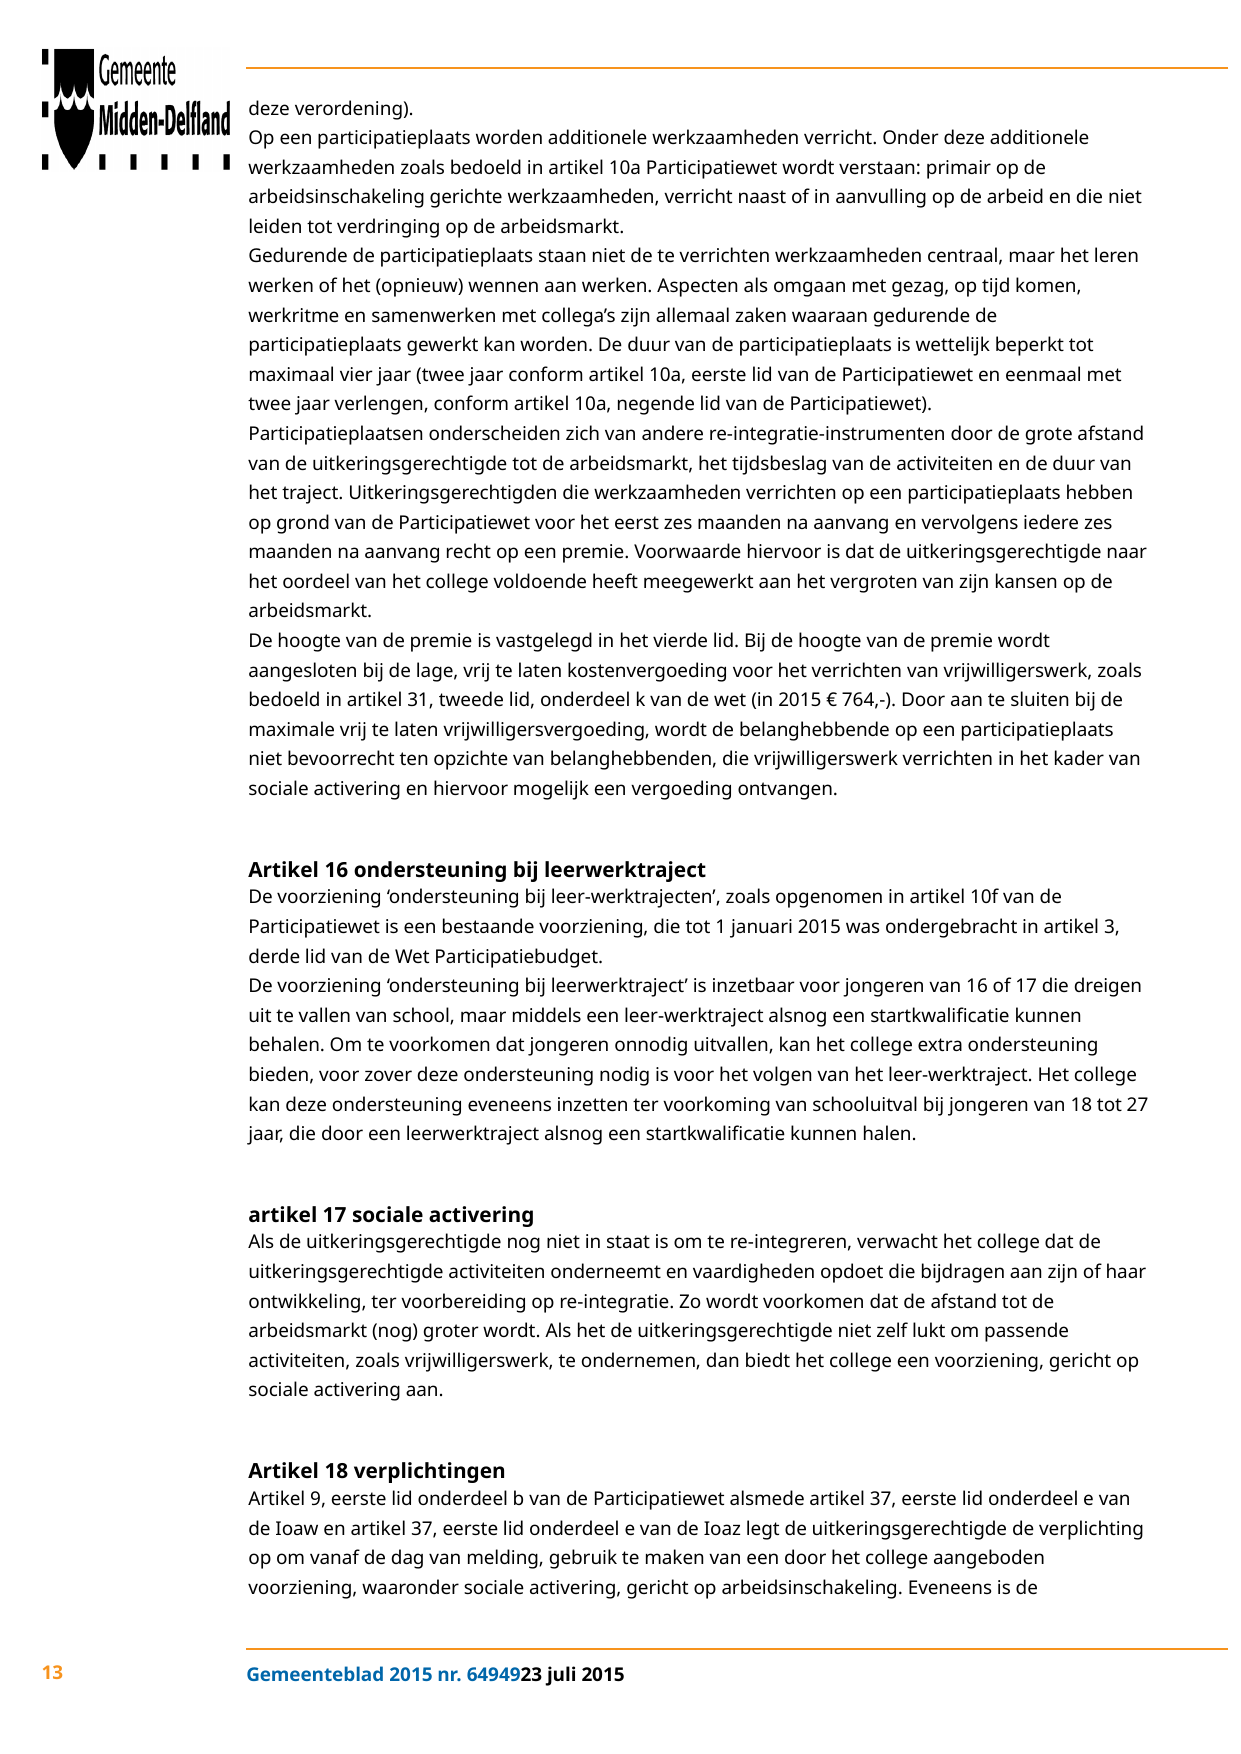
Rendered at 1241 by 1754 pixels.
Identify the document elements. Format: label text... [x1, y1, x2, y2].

text deze verordening). [248, 95, 1152, 121]
text Participatieplaatsen onderscheiden zich van andere re-integratie-instrumenten door de grote afstand van de uitkeringsgerechtigde tot de arbeidsmarkt, het tijdsbeslag van de activiteiten en de duur van het traject. Uitkeringsgerechtigden die werkzaamheden verrichten op een participatieplaats hebben op grond van de Participatiewet voor het eerst zes maanden na aanvang en vervolgens iedere zes maanden na aanvang recht op een premie. Voorwaarde hiervoor is dat de uitkeringsgerechtigde naar het oordeel van het college voldoende heeft meegewerkt aan het vergroten van zijn kansen op de arbeidsmarkt. [248, 420, 1152, 623]
text Als de uitkeringsgerechtigde nog niet in staat is om te re-integreren, verwacht het college dat de uitkeringsgerechtigde activiteiten onderneemt en vaardigheden opdoet die bijdragen aan zijn of haar ontwikkeling, ter voorbereiding op re-integratie. Zo wordt voorkomen dat de afstand tot de arbeidsmarkt (nog) groter wordt. Als het de uitkeringsgerechtigde niet zelf lukt om passende activiteiten, zoals vrijwilligerswerk, te ondernemen, dan biedt het college een voorziening, gericht op sociale activering aan. [248, 1229, 1152, 1402]
text De voorziening ‘ondersteuning bij leerwerktraject’ is inzetbaar voor jongeren van 16 of 17 die dreigen uit te vallen van school, maar middels een leer-werktraject alsnog een startkwalificatie kunnen behalen. Om te voorkomen dat jongeren onnodig uitvallen, kan het college extra ondersteuning bieden, voor zover deze ondersteuning nodig is voor het volgen van het leer-werktraject. Het college kan deze ondersteuning eveneens inzetten ter voorkoming van schooluitval bij jongeren van 18 tot 27 jaar, die door een leerwerktraject alsnog een startkwalificatie kunnen halen. [248, 972, 1152, 1146]
picture [41, 47, 231, 172]
text Artikel 16 ondersteuning bij leerwerktraject [248, 855, 1152, 884]
text Gedurende de participatieplaats staan niet de te verrichten werkzaamheden centraal, maar het leren werken of het (opnieuw) wennen aan werken. Aspecten als omgaan met gezag, op tijd komen, werkritme en samenwerken met collega’s zijn allemaal zaken waaraan gedurende de participatieplaats gewerkt kan worden. De duur van de participatieplaats is wettelijk beperkt tot maximaal vier jaar (twee jaar conform artikel 10a, eerste lid van de Participatiewet en eenmaal met twee jaar verlengen, conform artikel 10a, negende lid van de Participatiewet). [248, 243, 1152, 416]
text Artikel 9, eerste lid onderdeel b van de Participatiewet alsmede artikel 37, eerste lid onderdeel e van de Ioaw en artikel 37, eerste lid onderdeel e van de Ioaz legt de uitkeringsgerechtigde de verplichting op om vanaf de dag van melding, gebruik te maken van een door het college aangeboden voorziening, waaronder sociale activering, gericht op arbeidsinschakeling. Eveneens is de [248, 1485, 1152, 1599]
text Artikel 18 verplichtingen [248, 1457, 1152, 1485]
text Op een participatieplaats worden additionele werkzaamheden verricht. Onder deze additionele werkzaamheden zoals bedoeld in artikel 10a Participatiewet wordt verstaan: primair op de arbeidsinschakeling gerichte werkzaamheden, verricht naast of in aanvulling op de arbeid en die niet leiden tot verdringing op de arbeidsmarkt. [248, 124, 1152, 239]
text artikel 17 sociale activering [248, 1200, 1152, 1229]
text De voorziening ‘ondersteuning bij leer-werktrajecten’, zoals opgenomen in artikel 10f van de Participatiewet is een bestaande voorziening, die tot 1 januari 2015 was ondergebracht in artikel 3, derde lid van de Wet Participatiebudget. [248, 884, 1152, 968]
text De hoogte van de premie is vastgelegd in het vierde lid. Bij de hoogte van de premie wordt aangesloten bij de lage, vrij te laten kostenvergoeding voor het verrichten van vrijwilligerswerk, zoals bedoeld in artikel 31, tweede lid, onderdeel k van de wet (in 2015 € 764,-). Door aan te sluiten bij de maximale vrij te laten vrijwilligersvergoeding, wordt de belanghebbende op een participatieplaats niet bevoorrecht ten opzichte van belanghebbenden, die vrijwilligerswerk verrichten in het kader van sociale activering en hiervoor mogelijk een vergoeding ontvangen. [248, 627, 1152, 801]
